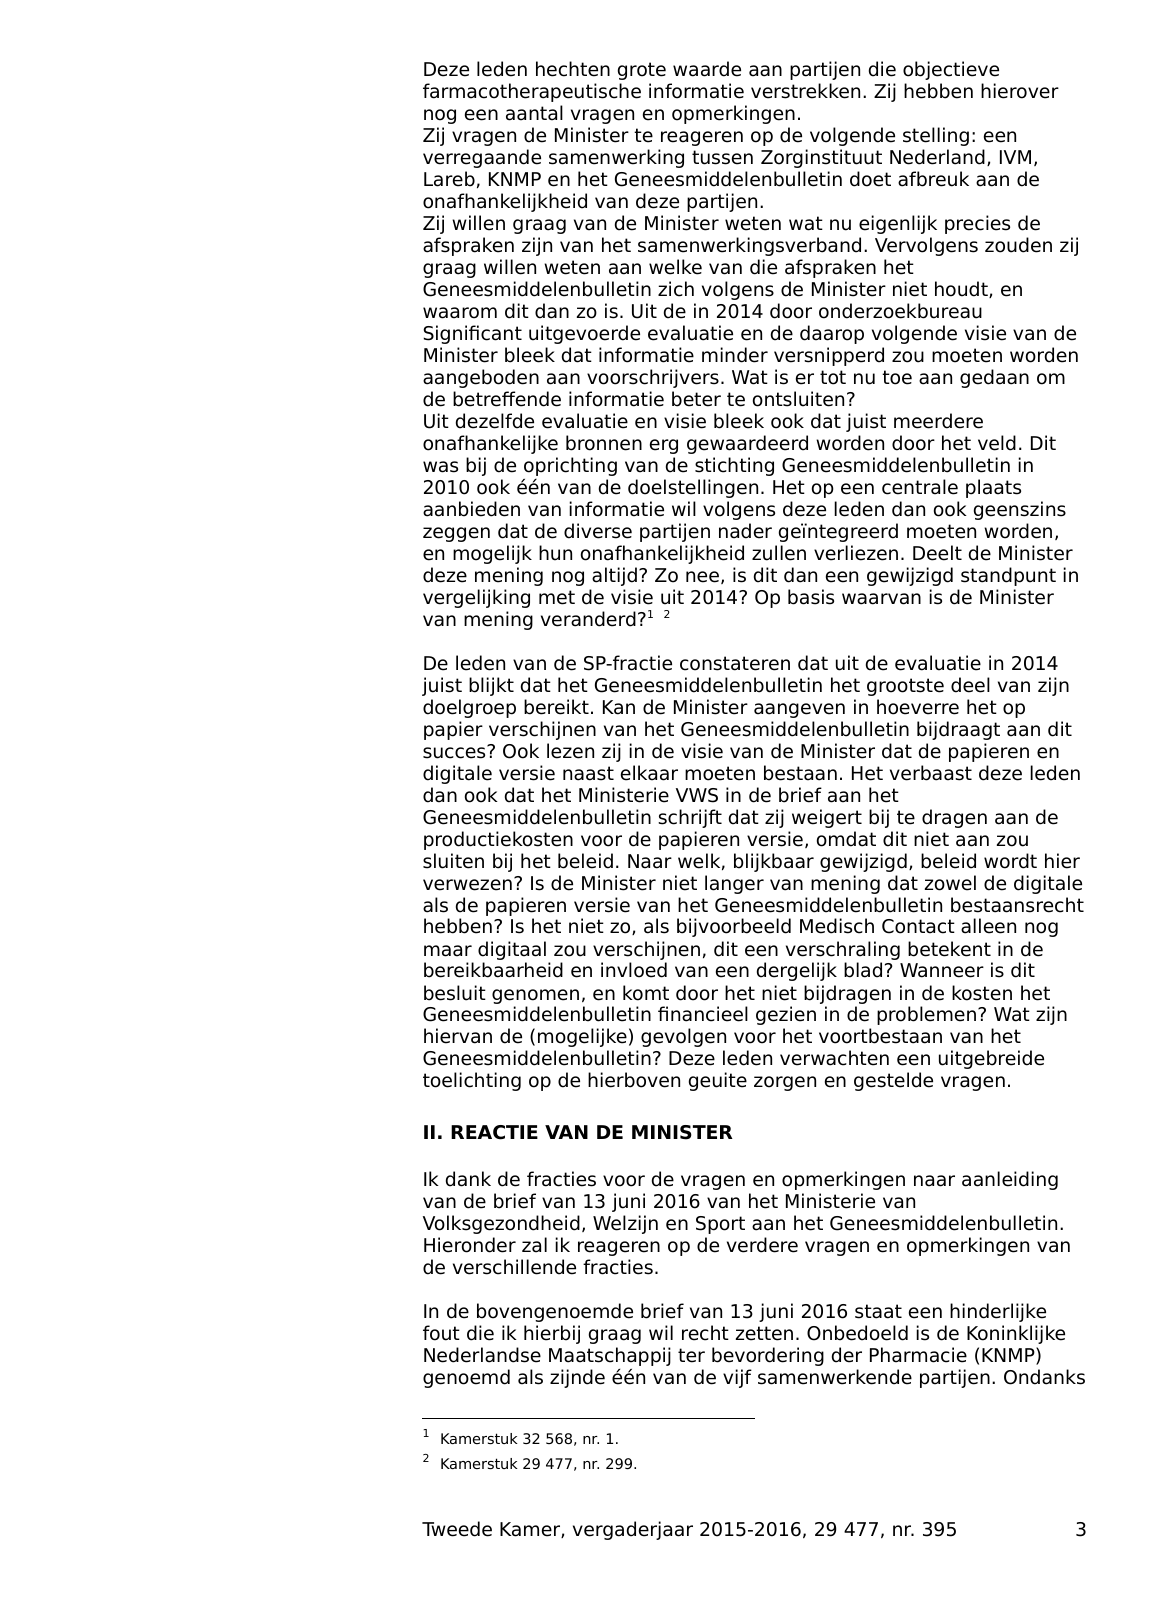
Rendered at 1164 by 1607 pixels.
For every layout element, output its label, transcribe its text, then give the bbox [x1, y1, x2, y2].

text Zij vragen de Minister te reageren op de volgende stelling: een verregaande samenwerking tussen Zorginstituut Nederland, IVM, Lareb, KNMP en het Geneesmiddelenbulletin doet afbreuk aan de onafhankelijkheid van deze partijen. [422, 125, 1087, 213]
text Deze leden hechten grote waarde aan partijen die objectieve farmacotherapeutische informatie verstrekken. Zij hebben hierover nog een aantal vragen en opmerkingen. [422, 59, 1087, 125]
text De leden van de SP-fractie constateren dat uit de evaluatie in 2014 juist blijkt dat het Geneesmiddelenbulletin het grootste deel van zijn doelgroep bereikt. Kan de Minister aangeven in hoeverre het op papier verschijnen van het Geneesmiddelenbulletin bijdraagt aan dit succes? Ook lezen zij in de visie van de Minister dat de papieren en digitale versie naast elkaar moeten bestaan. Het verbaast deze leden dan ook dat het Ministerie VWS in de brief aan het Geneesmiddelenbulletin schrijft dat zij weigert bij te dragen aan de productiekosten voor de papieren versie, omdat dit niet aan zou sluiten bij het beleid. Naar welk, blijkbaar gewijzigd, beleid wordt hier verwezen? Is de Minister niet langer van mening dat zowel de digitale als de papieren versie van het Geneesmiddelenbulletin bestaansrecht hebben? Is het niet zo, als bijvoorbeeld Medisch Contact alleen nog maar digitaal zou verschijnen, dit een verschraling betekent in de bereikbaarheid en invloed van een dergelijk blad? Wanneer is dit besluit genomen, en komt door het niet bijdragen in de kosten het Geneesmiddelenbulletin financieel gezien in de problemen? Wat zijn hiervan de (mogelijke) gevolgen voor het voortbestaan van het Geneesmiddelenbulletin? Deze leden verwachten een uitgebreide toelichting op de hierboven geuite zorgen en gestelde vragen. [422, 653, 1087, 1092]
text Kamerstuk 29 477, nr. 299. [422, 1452, 1087, 1474]
text Kamerstuk 32 568, nr. 1. [422, 1427, 1087, 1449]
text Ik dank de fracties voor de vragen en opmerkingen naar aanleiding van de brief van 13 juni 2016 van het Ministerie van Volksgezondheid, Welzijn en Sport aan het Geneesmiddelenbulletin. Hieronder zal ik reageren op de verdere vragen en opmerkingen van de verschillende fracties. [422, 1169, 1087, 1279]
text Zij willen graag van de Minister weten wat nu eigenlijk precies de afspraken zijn van het samenwerkingsverband. Vervolgens zouden zij graag willen weten aan welke van die afspraken het Geneesmiddelenbulletin zich volgens de Minister niet houdt, en waarom dit dan zo is. Uit de in 2014 door onderzoekbureau Significant uitgevoerde evaluatie en de daarop volgende visie van de Minister bleek dat informatie minder versnipperd zou moeten worden aangeboden aan voorschrijvers. Wat is er tot nu toe aan gedaan om de betreffende informatie beter te ontsluiten? [422, 213, 1087, 411]
subtitle II. REACTIE VAN DE MINISTER [422, 1122, 1087, 1144]
text Uit dezelfde evaluatie en visie bleek ook dat juist meerdere onafhankelijke bronnen erg gewaardeerd worden door het veld. Dit was bij de oprichting van de stichting Geneesmiddelenbulletin in 2010 ook één van de doelstellingen. Het op een centrale plaats aanbieden van informatie wil volgens deze leden dan ook geenszins zeggen dat de diverse partijen nader geïntegreerd moeten worden, en mogelijk hun onafhankelijkheid zullen verliezen. Deelt de Minister deze mening nog altijd? Zo nee, is dit dan een gewijzigd standpunt in vergelijking met de visie uit 2014? Op basis waarvan is de Minister van mening veranderd? [422, 411, 1087, 631]
text In de bovengenoemde brief van 13 juni 2016 staat een hinderlijke fout die ik hierbij graag wil recht zetten. Onbedoeld is de Koninklijke Nederlandse Maatschappij ter bevordering der Pharmacie (KNMP) genoemd als zijnde één van de vijf samenwerkende partijen. Ondanks [422, 1301, 1087, 1389]
